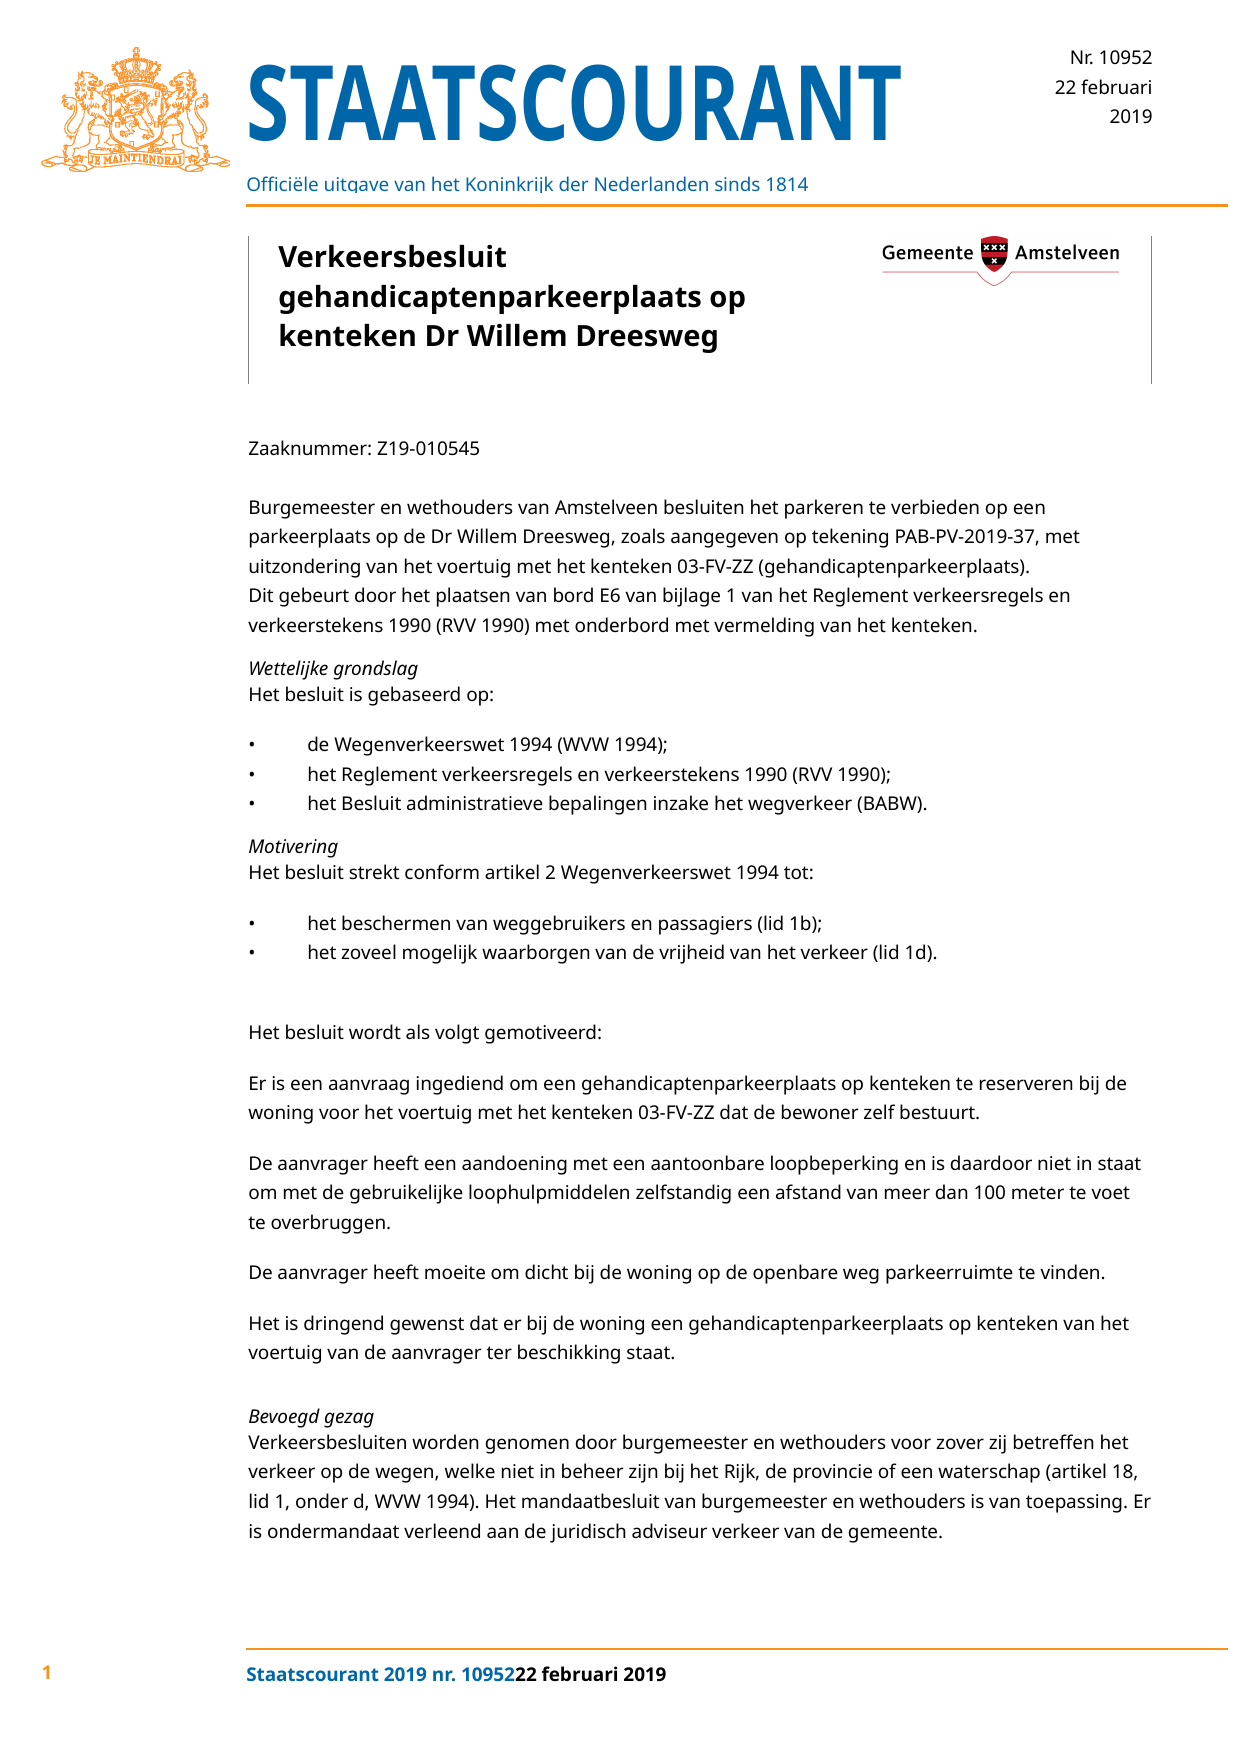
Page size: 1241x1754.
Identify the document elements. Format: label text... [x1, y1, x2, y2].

text Burgemeester en wethouders van Amstelveen besluiten het parkeren te verbieden op een parkeerplaats op de Dr Willem Dreesweg, zoals aangegeven op tekening PAB-PV-2019-37, met uitzondering van het voertuig met het kenteken 03-FV-ZZ (gehandicaptenparkeerplaats). [248, 494, 1152, 579]
list het zoveel mogelijk waarborgen van de vrijheid van het verkeer (lid 1d). [248, 939, 1152, 965]
text Wettelijke grondslag [248, 655, 1152, 681]
text Bevoegd gezag [248, 1403, 1152, 1429]
text Het is dringend gewenst dat er bij de woning een gehandicaptenparkeerplaats op kenteken van het voertuig van de aanvrager ter beschikking staat. [248, 1310, 1152, 1365]
text Verkeersbesluiten worden genomen door burgemeester en wethouders voor zover zij betreffen het verkeer op de wegen, welke niet in beheer zijn bij het Rijk, de provincie of een waterschap (artikel 18, lid 1, onder d, WVW 1994). Het mandaatbesluit van burgemeester en wethouders is van toepassing. Er is ondermandaat verleend aan de juridisch adviseur verkeer van de gemeente. [248, 1429, 1152, 1544]
text Het besluit is gebaseerd op: [248, 681, 1152, 707]
text Motivering [248, 834, 1152, 859]
list het Besluit administratieve bepalingen inzake het wegverkeer (BABW). [248, 791, 1152, 816]
text Er is een aanvraag ingediend om een gehandicaptenparkeerplaats op kenteken te reserveren bij de woning voor het voertuig met het kenteken 03-FV-ZZ dat de bewoner zelf bestuurt. [248, 1070, 1152, 1125]
table_header Verkeersbesluit gehandicaptenparkeerplaats op kenteken Dr Willem Dreesweg [249, 236, 850, 384]
list het beschermen van weggebruikers en passagiers (lid 1b); [248, 910, 1152, 936]
text Het besluit wordt als volgt gemotiveerd: [248, 1019, 1152, 1045]
list de Wegenverkeerswet 1994 (WVW 1994); [248, 731, 1152, 757]
picture [882, 236, 1119, 286]
text Dit gebeurt door het plaatsen van bord E6 van bijlage 1 van het Reglement verkeersregels en verkeerstekens 1990 (RVV 1990) met onderbord met vermelding van het kenteken. [248, 583, 1152, 638]
list het Reglement verkeersregels en verkeerstekens 1990 (RVV 1990); [248, 761, 1152, 787]
text Het besluit strekt conform artikel 2 Wegenverkeerswet 1994 tot: [248, 859, 1152, 885]
text De aanvrager heeft een aandoening met een aantoonbare loopbeperking en is daardoor niet in staat om met de gebruikelijke loophulpmiddelen zelfstandig een afstand van meer dan 100 meter te voet te overbruggen. [248, 1150, 1152, 1235]
text De aanvrager heeft moeite om dicht bij de woning op de openbare weg parkeerruimte te vinden. [248, 1259, 1152, 1285]
table_header [850, 236, 1151, 384]
text Zaaknummer: Z19-010545 [248, 435, 1152, 460]
picture [41, 47, 231, 172]
